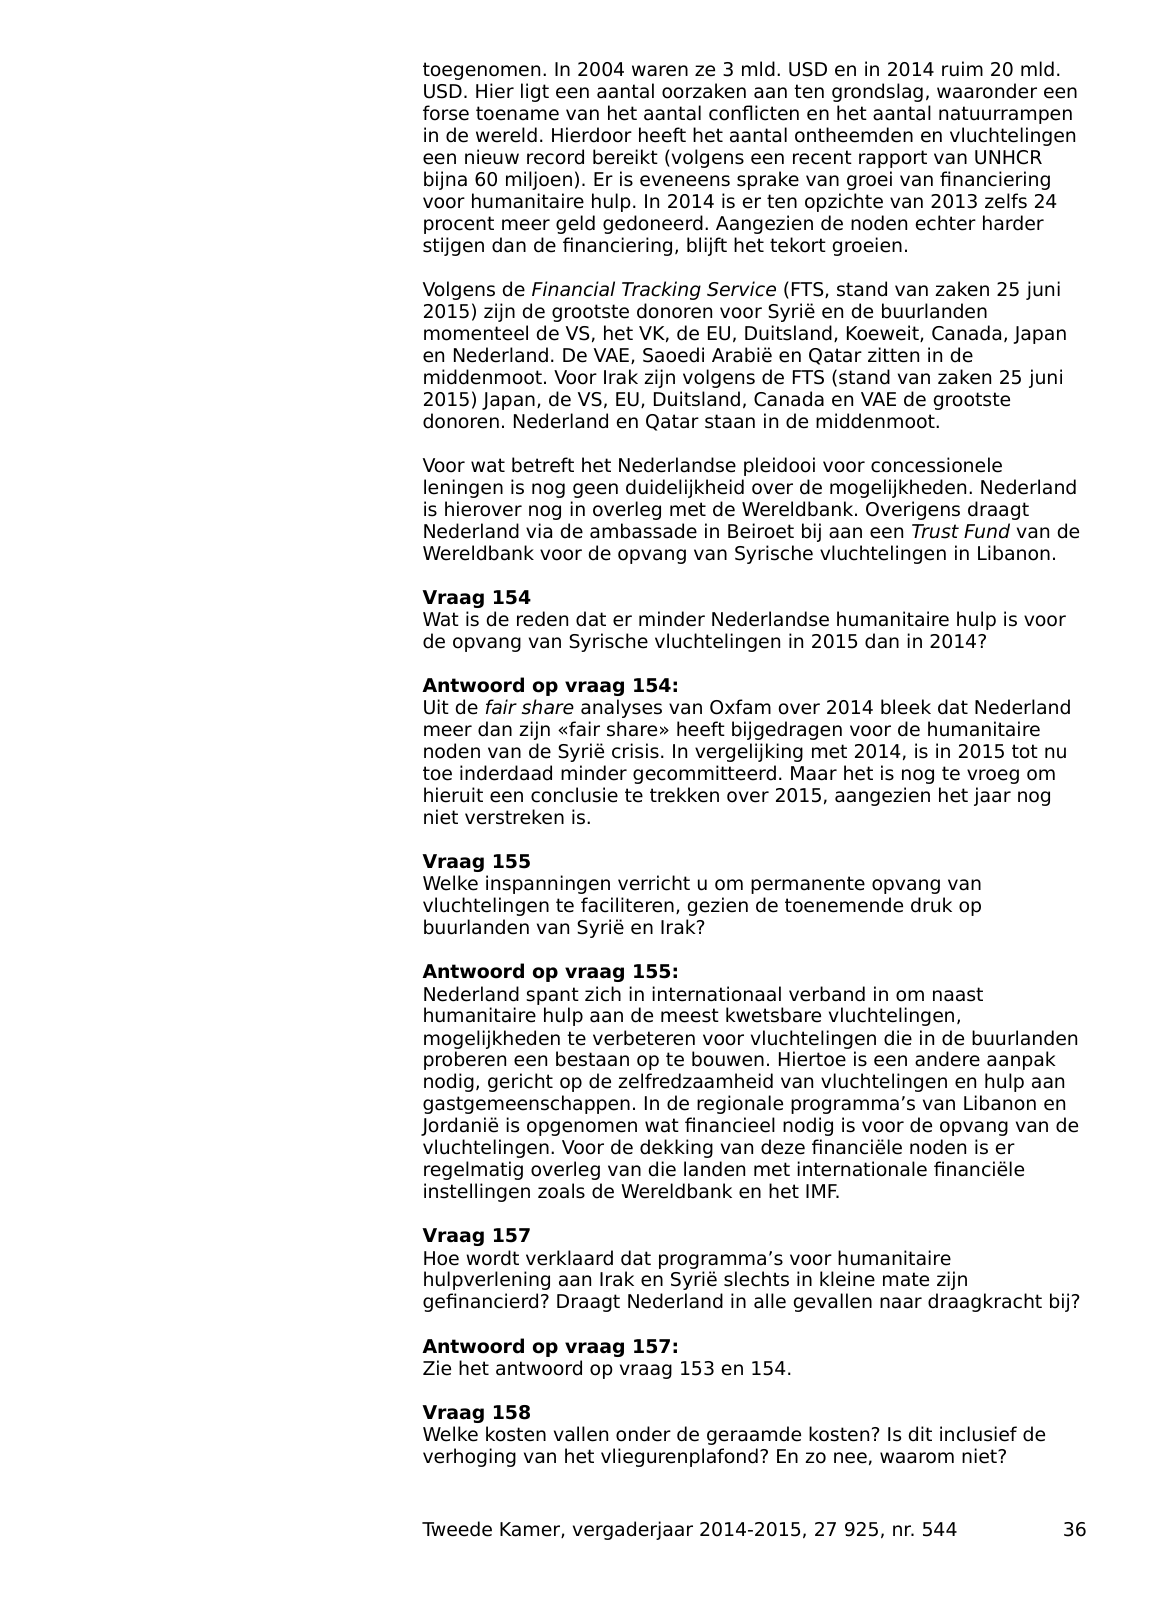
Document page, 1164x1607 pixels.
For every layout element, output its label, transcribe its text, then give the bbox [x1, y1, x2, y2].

text Vraag 157 [422, 1225, 1087, 1247]
text Voor wat betreft het Nederlandse pleidooi voor concessionele leningen is nog geen duidelijkheid over de mogelijkheden. Nederland is hierover nog in overleg met de Wereldbank. Overigens draagt Nederland via de ambassade in Beiroet bij aan een Trust Fund van de Wereldbank voor de opvang van Syrische vluchtelingen in Libanon. [422, 455, 1087, 565]
text Welke kosten vallen onder de geraamde kosten? Is dit inclusief de verhoging van het vliegurenplafond? En zo nee, waarom niet? [422, 1424, 1087, 1468]
text Vraag 154 [422, 587, 1087, 609]
text Wat is de reden dat er minder Nederlandse humanitaire hulp is voor de opvang van Syrische vluchtelingen in 2015 dan in 2014? [422, 609, 1087, 653]
text Volgens de Financial Tracking Service (FTS, stand van zaken 25 juni 2015) zijn de grootste donoren voor Syrië en de buurlanden momenteel de VS, het VK, de EU, Duitsland, Koeweit, Canada, Japan en Nederland. De VAE, Saoedi Arabië en Qatar zitten in de middenmoot. Voor Irak zijn volgens de FTS (stand van zaken 25 juni 2015) Japan, de VS, EU, Duitsland, Canada en VAE de grootste donoren. Nederland en Qatar staan in de middenmoot. [422, 279, 1087, 433]
text Antwoord op vraag 157: [422, 1336, 1087, 1357]
text Uit de fair share analyses van Oxfam over 2014 bleek dat Nederland meer dan zijn «fair share» heeft bijgedragen voor de humanitaire noden van de Syrië crisis. In vergelijking met 2014, is in 2015 tot nu toe inderdaad minder gecommitteerd. Maar het is nog te vroeg om hieruit een conclusie te trekken over 2015, aangezien het jaar nog niet verstreken is. [422, 697, 1087, 829]
text Vraag 158 [422, 1402, 1087, 1424]
text Vraag 155 [422, 851, 1087, 873]
text Antwoord op vraag 155: [422, 961, 1087, 983]
text Antwoord op vraag 154: [422, 675, 1087, 697]
text Hoe wordt verklaard dat programma’s voor humanitaire hulpverlening aan Irak en Syrië slechts in kleine mate zijn gefinancierd? Draagt Nederland in alle gevallen naar draagkracht bij? [422, 1247, 1087, 1313]
text Welke inspanningen verricht u om permanente opvang van vluchtelingen te faciliteren, gezien de toenemende druk op buurlanden van Syrië en Irak? [422, 873, 1087, 939]
text Nederland spant zich in internationaal verband in om naast humanitaire hulp aan de meest kwetsbare vluchtelingen, mogelijkheden te verbeteren voor vluchtelingen die in de buurlanden proberen een bestaan op te bouwen. Hiertoe is een andere aanpak nodig, gericht op de zelfredzaamheid van vluchtelingen en hulp aan gastgemeenschappen. In de regionale programma’s van Libanon en Jordanië is opgenomen wat financieel nodig is voor de opvang van de vluchtelingen. Voor de dekking van deze financiële noden is er regelmatig overleg van die landen met internationale financiële instellingen zoals de Wereldbank en het IMF. [422, 983, 1087, 1203]
text toegenomen. In 2004 waren ze 3 mld. USD en in 2014 ruim 20 mld. USD. Hier ligt een aantal oorzaken aan ten grondslag, waaronder een forse toename van het aantal conflicten en het aantal natuurrampen in de wereld. Hierdoor heeft het aantal ontheemden en vluchtelingen een nieuw record bereikt (volgens een recent rapport van UNHCR bijna 60 miljoen). Er is eveneens sprake van groei van financiering voor humanitaire hulp. In 2014 is er ten opzichte van 2013 zelfs 24 procent meer geld gedoneerd. Aangezien de noden echter harder stijgen dan de financiering, blijft het tekort groeien. [422, 59, 1087, 257]
text Zie het antwoord op vraag 153 en 154. [422, 1357, 1087, 1379]
